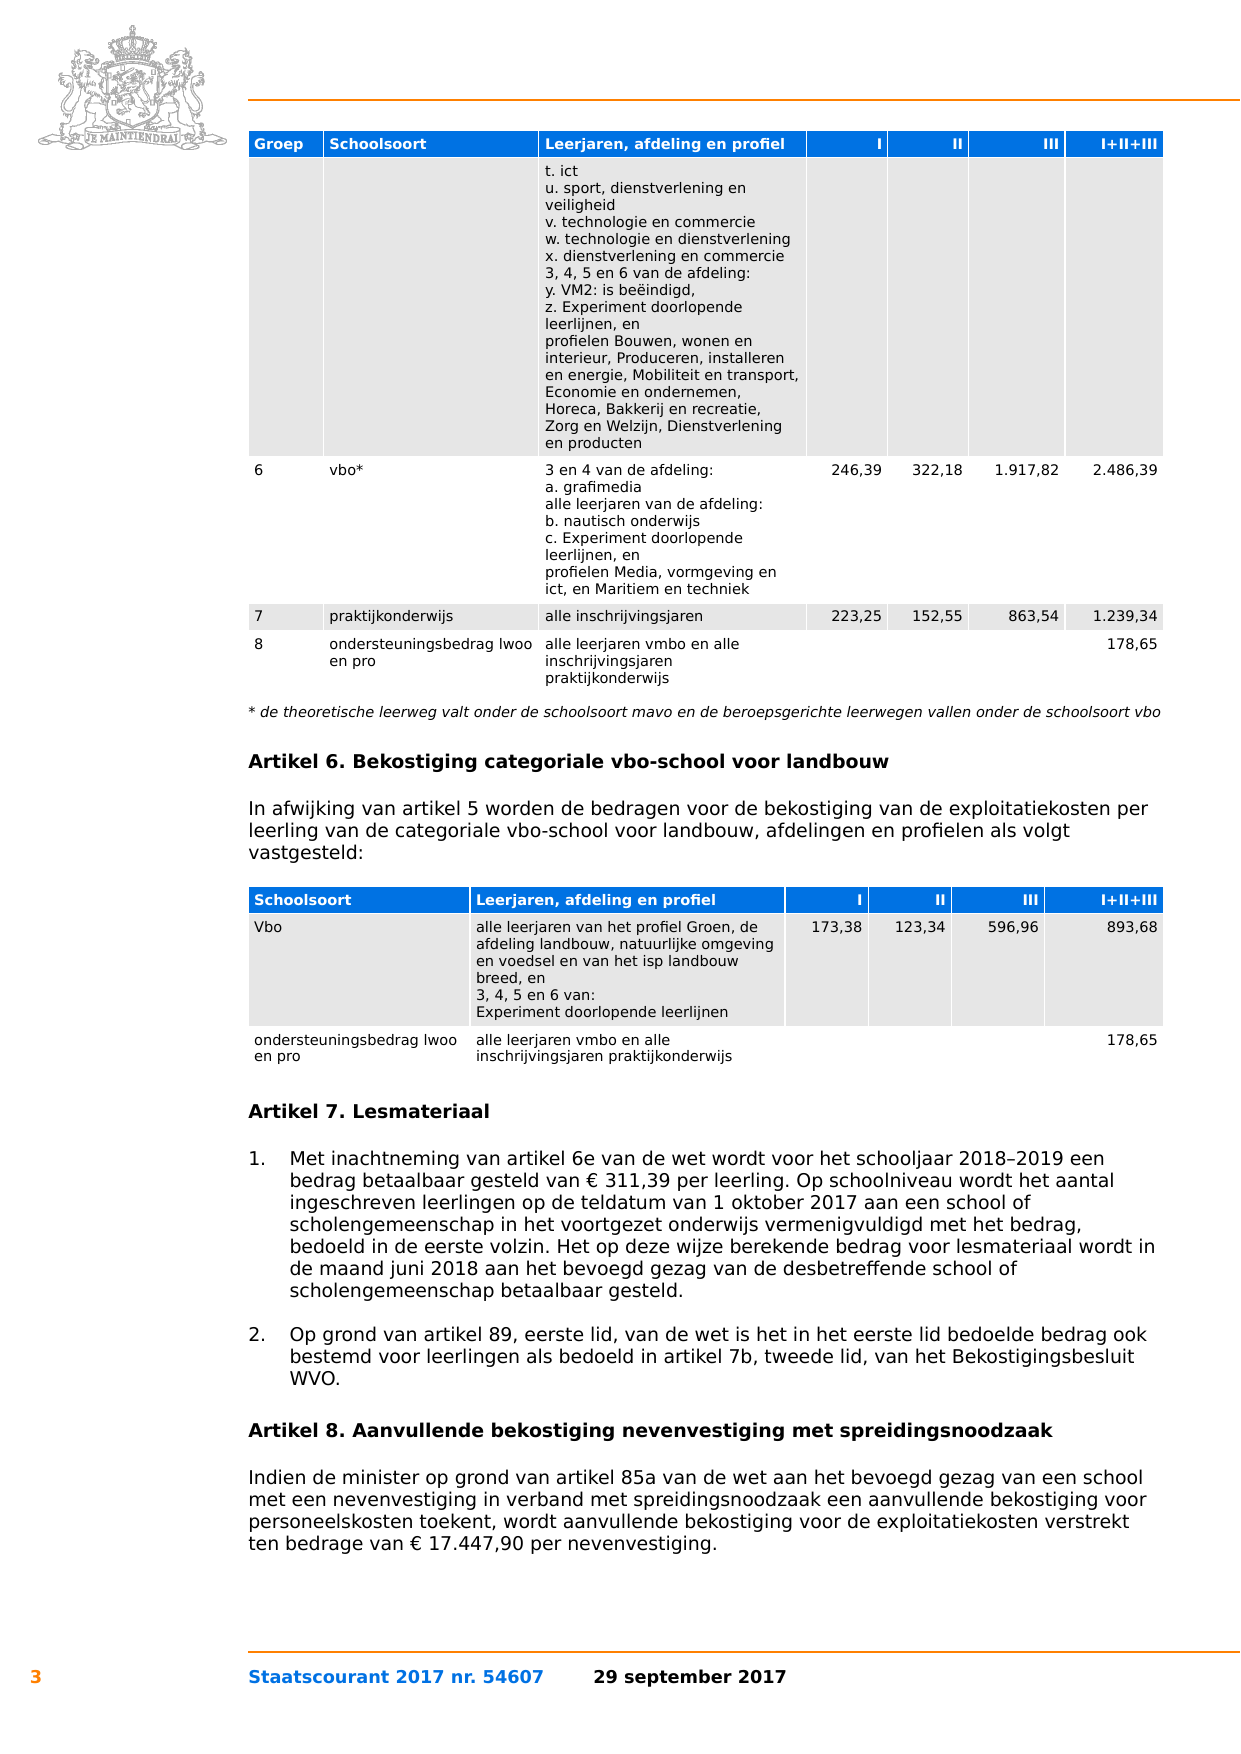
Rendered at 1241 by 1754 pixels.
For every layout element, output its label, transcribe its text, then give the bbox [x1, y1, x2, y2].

text 2. Op grond van artikel 89, eerste lid, van de wet is het in het eerste lid bedoelde bedrag ook bestemd voor leerlingen als bedoeld in artikel 7b, tweede lid, van het Bekostigingsbesluit WVO. [248, 1324, 1163, 1390]
table_cell 863,54 [969, 604, 1064, 630]
table_header I+II+III [1066, 131, 1163, 157]
table_header Schoolsoort [249, 887, 469, 913]
table_cell Vbo [249, 914, 469, 1026]
table_cell 173,38 [786, 914, 868, 1026]
table_header Groep [249, 131, 323, 157]
table_cell [807, 158, 887, 456]
text 1. Met inachtneming van artikel 6e van de wet wordt voor het schooljaar 2018–2019 een bedrag betaalbaar gesteld van € 311,39 per leerling. Op schoolniveau wordt het aantal ingeschreven leerlingen op de teldatum van 1 oktober 2017 aan een school of scholengemeenschap in het voortgezet onderwijs vermenigvuldigd met het bedrag, bedoeld in de eerste volzin. Het op deze wijze berekende bedrag voor lesmateriaal wordt in de maand juni 2018 aan het bevoegd gezag van de desbetreffende school of scholengemeenschap betaalbaar gesteld. [248, 1148, 1163, 1302]
table_cell [249, 158, 323, 456]
table_cell 1.239,34 [1066, 604, 1163, 630]
table_cell [969, 158, 1064, 456]
table_cell 123,34 [869, 914, 951, 1026]
text Indien de minister op grond van artikel 85a van de wet aan het bevoegd gezag van een school met een nevenvestiging in verband met spreidingsnoodzaak een aanvullende bekostiging voor personeelskosten toekent, wordt aanvullende bekostiging voor de exploitatiekosten verstrekt ten bedrage van € 17.447,90 per nevenvestiging. [248, 1467, 1163, 1554]
table_cell 7 [249, 604, 323, 630]
table_cell 178,65 [1045, 1027, 1163, 1070]
table_cell alle leerjaren vmbo en alle inschrijvingsjaren praktijkonderwijs [471, 1027, 784, 1070]
table_header Leerjaren, afdeling en profiel [471, 887, 784, 913]
table_header I [807, 131, 887, 157]
picture [38, 25, 227, 150]
table_header III [952, 887, 1044, 913]
table_cell [807, 631, 1064, 691]
table_cell praktijkonderwijs [324, 604, 538, 630]
table_header II [888, 131, 968, 157]
table_cell 223,25 [807, 604, 887, 630]
table_cell alle leerjaren van het profiel Groen, de afdeling landbouw, natuurlijke omgeving en voedsel en van het isp landbouw breed, en 3, 4, 5 en 6 van: Experiment doorlopende leerlijnen [471, 914, 784, 1026]
table_cell [888, 158, 968, 456]
table_cell 246,39 [807, 458, 887, 603]
subtitle Artikel 7. Lesmateriaal [248, 1101, 1163, 1123]
text In afwijking van artikel 5 worden de bedragen voor de bekostiging van de exploitatiekosten per leerling van de categoriale vbo-school voor landbouw, afdelingen en profielen als volgt vastgesteld: [248, 798, 1163, 864]
table_cell alle leerjaren vmbo en alle inschrijvingsjaren praktijkonderwijs [539, 631, 806, 691]
table_header II [869, 887, 951, 913]
table_cell ondersteuningsbedrag lwoo en pro [324, 631, 538, 691]
table_cell 596,96 [952, 914, 1044, 1026]
table_cell 6 [249, 458, 323, 603]
table_header I [786, 887, 868, 913]
table_cell 178,65 [1066, 631, 1163, 691]
table_header III [969, 131, 1064, 157]
table_cell 2.486,39 [1066, 458, 1163, 603]
table_cell 3 en 4 van de afdeling: a. grafimedia alle leerjaren van de afdeling: b. nautisch onderwijs c. Experiment doorlopende leerlijnen, en profielen Media, vormgeving en ict, en Maritiem en techniek [539, 458, 806, 603]
table_cell [324, 158, 538, 456]
table_header Schoolsoort [324, 131, 538, 157]
table_cell * de theoretische leerweg valt onder de schoolsoort mavo en de beroepsgerichte leerwegen vallen onder de schoolsoort vbo [248, 693, 1163, 721]
table_cell ondersteuningsbedrag lwoo en pro [249, 1027, 469, 1070]
table_cell 152,55 [888, 604, 968, 630]
table_cell vbo* [324, 458, 538, 603]
table_header Leerjaren, afdeling en profiel [539, 131, 806, 157]
table_cell t. ict u. sport, dienstverlening en veiligheid v. technologie en commercie w. technologie en dienstverlening x. dienstverlening en commercie 3, 4, 5 en 6 van de afdeling: y. VM2: is beëindigd, z. Experiment doorlopende leerlijnen, en profielen Bouwen, wonen en interieur, Produceren, installeren en energie, Mobiliteit en transport, Economie en ondernemen, Horeca, Bakkerij en recreatie, Zorg en Welzijn, Dienstverlening en producten [539, 158, 806, 456]
subtitle Artikel 8. Aanvullende bekostiging nevenvestiging met spreidingsnoodzaak [248, 1420, 1163, 1442]
table_cell 1.917,82 [969, 458, 1064, 603]
table_cell [786, 1027, 1044, 1070]
table_cell 893,68 [1045, 914, 1163, 1026]
table_cell 322,18 [888, 458, 968, 603]
table_cell 8 [249, 631, 323, 691]
table_header I+II+III [1045, 887, 1163, 913]
table_cell alle inschrijvingsjaren [539, 604, 806, 630]
table_cell [1066, 158, 1163, 456]
subtitle Artikel 6. Bekostiging categoriale vbo-school voor landbouw [248, 751, 1163, 773]
